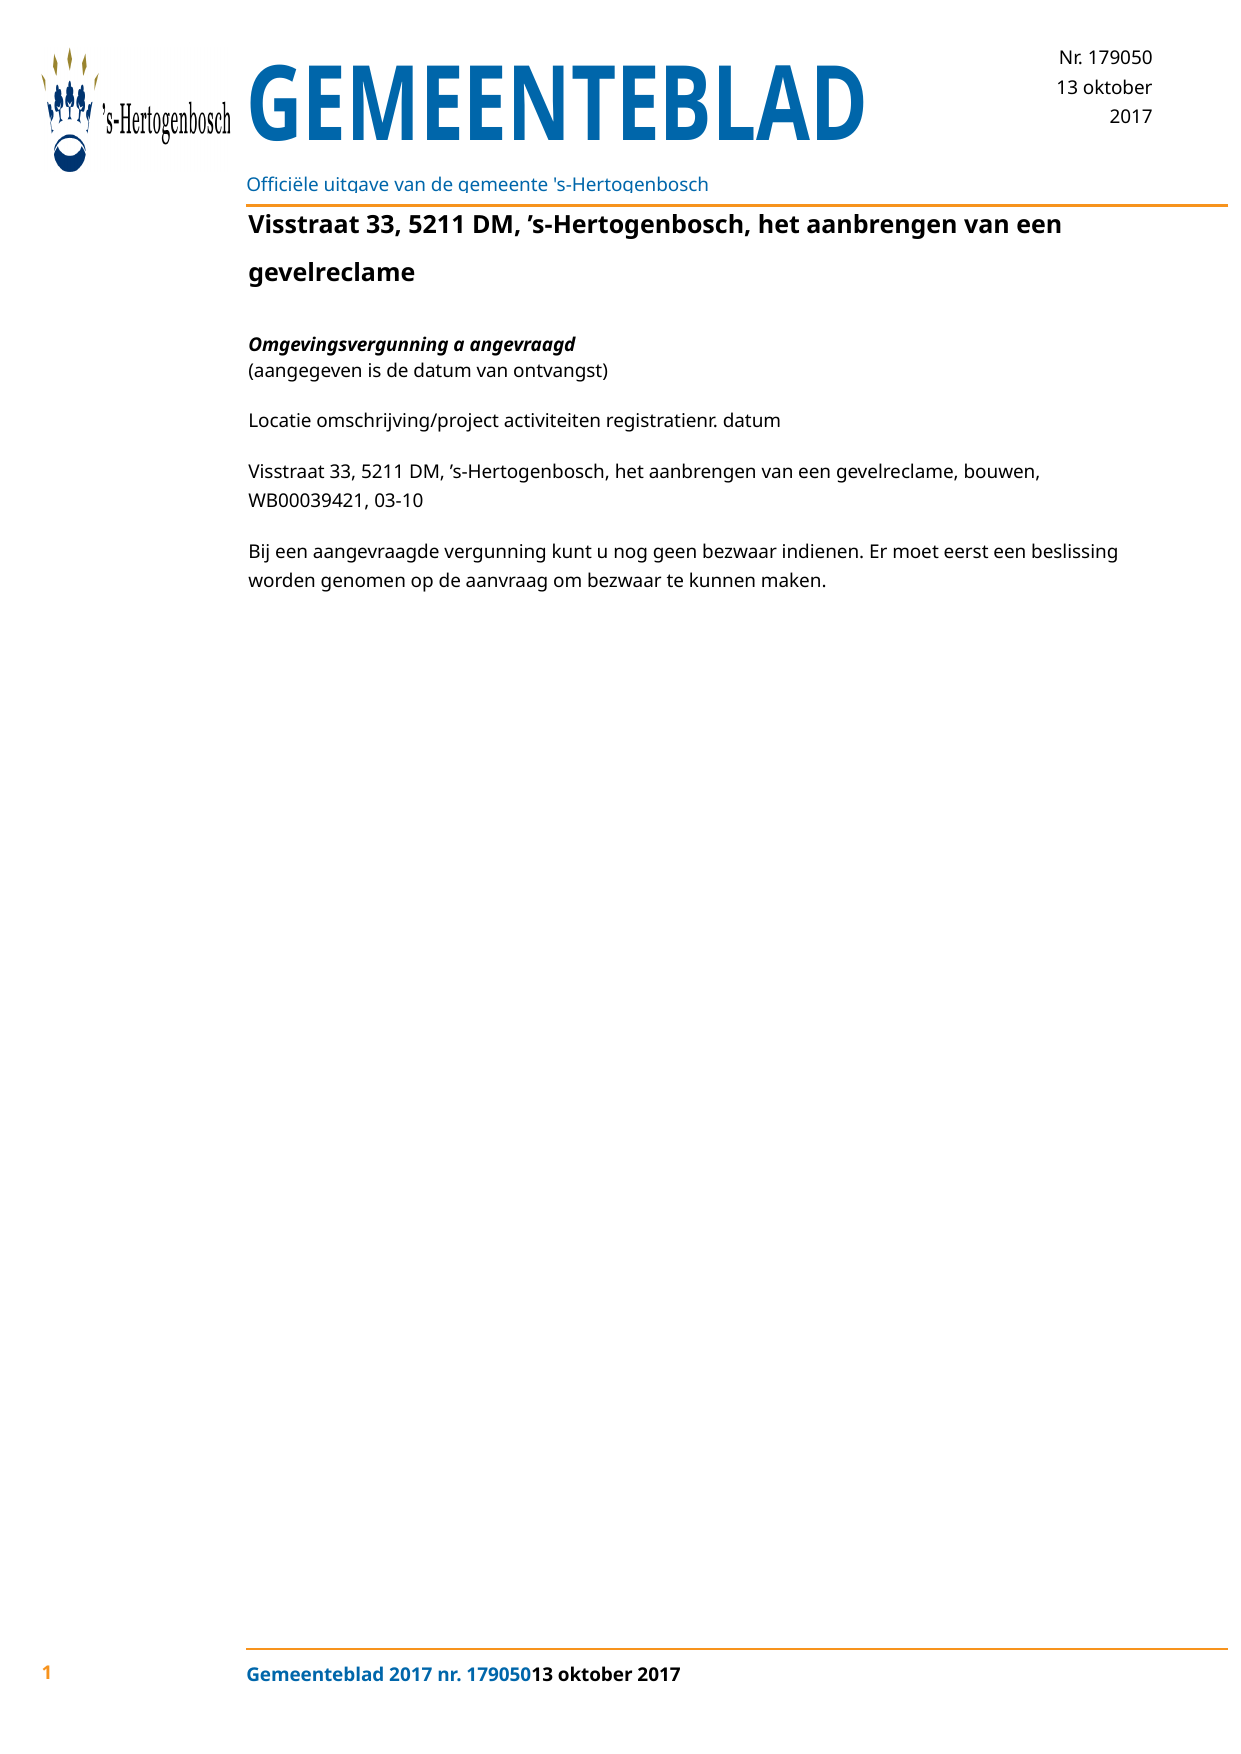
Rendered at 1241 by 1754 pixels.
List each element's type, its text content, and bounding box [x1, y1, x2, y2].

text (aangegeven is de datum van ontvangst) [248, 357, 1152, 383]
text Visstraat 33, 5211 DM, ’s-Hertogenbosch, het aanbrengen van een gevelreclame, bouwen, WB00039421, 03-10 [248, 458, 1152, 513]
text Locatie omschrijving/project activiteiten registratienr. datum [248, 408, 1152, 433]
picture [41, 47, 231, 172]
text Bij een aangevraagde vergunning kunt u nog geen bezwaar indienen. Er moet eerst een beslissing worden genomen op de aanvraag om bezwaar te kunnen maken. [248, 538, 1152, 593]
text Visstraat 33, 5211 DM, ’s-Hertogenbosch, het aanbrengen van een gevelreclame [248, 207, 1152, 288]
text Omgevingsvergunning a angevraagd [248, 331, 1152, 357]
